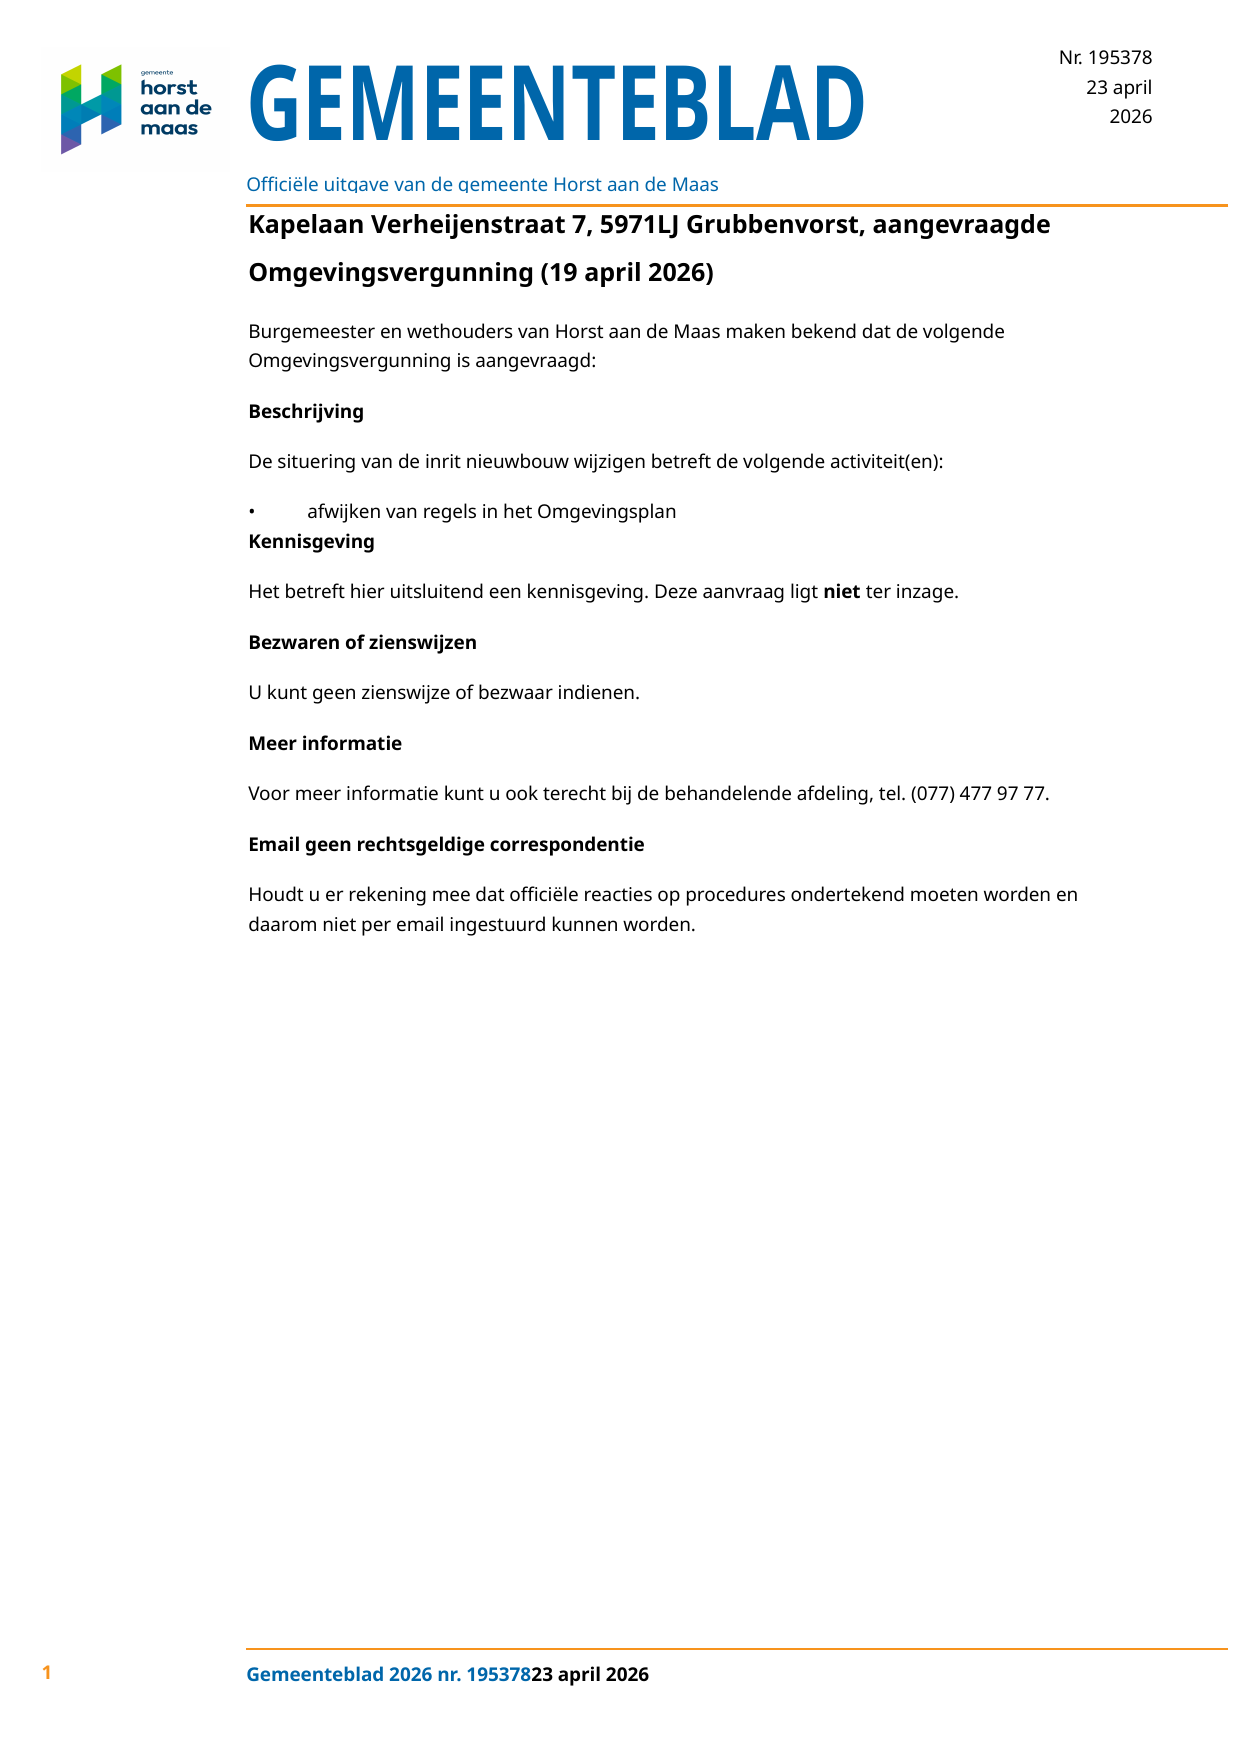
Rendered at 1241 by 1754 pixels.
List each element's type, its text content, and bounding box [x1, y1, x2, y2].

text Meer informatie [248, 730, 1152, 756]
text Bezwaren of zienswijzen [248, 629, 1152, 655]
text Burgemeester en wethouders van Horst aan de Maas maken bekend dat de volgende Omgevingsvergunning is aangevraagd: [248, 318, 1152, 373]
list afwijken van regels in het Omgevingsplan [248, 499, 1152, 524]
text U kunt geen zienswijze of bezwaar indienen. [248, 679, 1152, 705]
text Voor meer informatie kunt u ook terecht bij de behandelende afdeling, tel. (077) 477 97 77. [248, 780, 1152, 806]
text Houdt u er rekening mee dat officiële reacties op procedures ondertekend moeten worden en daarom niet per email ingestuurd kunnen worden. [248, 881, 1152, 937]
text Kennisgeving [248, 528, 1152, 554]
text Kapelaan Verheijenstraat 7, 5971LJ Grubbenvorst, aangevraagde Omgevingsvergunning (19 april 2026) [248, 207, 1152, 288]
text Beschrijving [248, 398, 1152, 424]
text De situering van de inrit nieuwbouw wijzigen betreft de volgende activiteit(en): [248, 448, 1152, 474]
text Het betreft hier uitsluitend een kennisgeving. Deze aanvraag ligt niet ter inzage. [248, 579, 1152, 604]
picture [41, 47, 231, 172]
text Email geen rechtsgeldige correspondentie [248, 831, 1152, 857]
